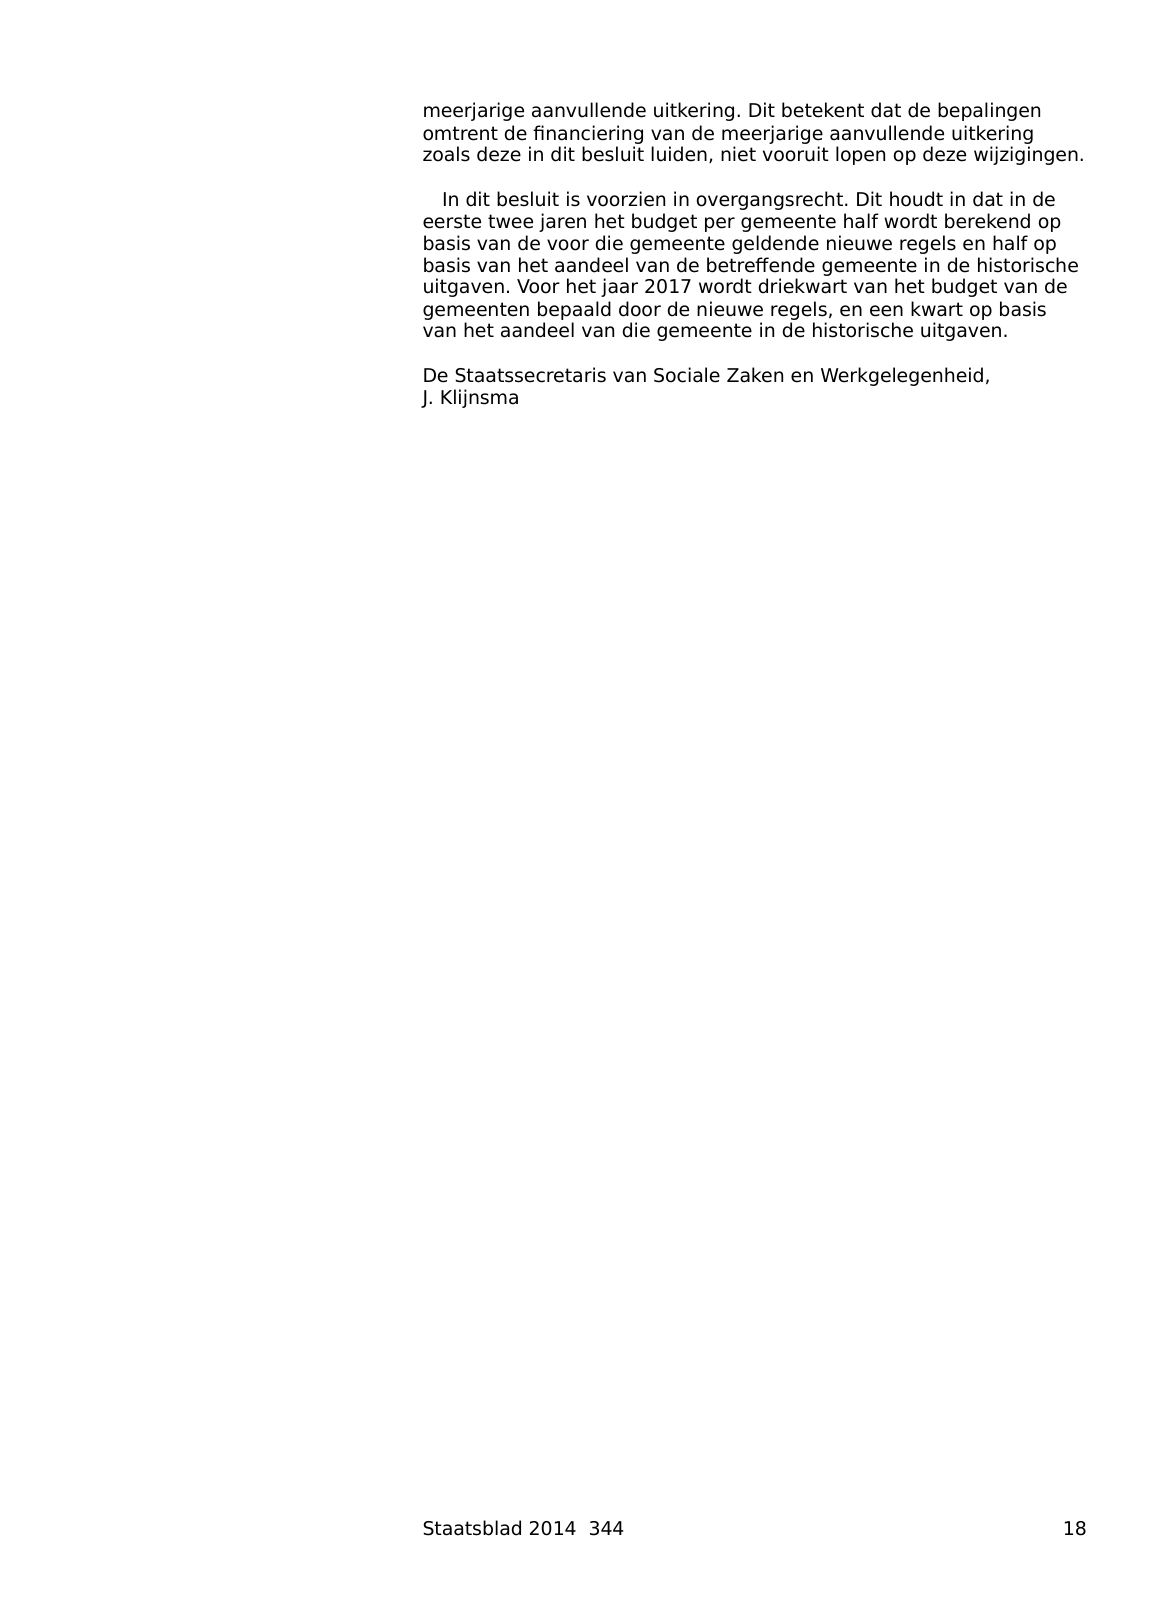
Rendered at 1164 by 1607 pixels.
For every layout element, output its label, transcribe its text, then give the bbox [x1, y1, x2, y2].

text De Staatssecretaris van Sociale Zaken en Werkgelegenheid, J. Klijnsma [422, 364, 1087, 408]
text In dit besluit is voorzien in overgangsrecht. Dit houdt in dat in de eerste twee jaren het budget per gemeente half wordt berekend op basis van de voor die gemeente geldende nieuwe regels en half op basis van het aandeel van de betreffende gemeente in de historische uitgaven. Voor het jaar 2017 wordt driekwart van het budget van de gemeenten bepaald door de nieuwe regels, en een kwart op basis van het aandeel van die gemeente in de historische uitgaven. [422, 188, 1087, 342]
text meerjarige aanvullende uitkering. Dit betekent dat de bepalingen omtrent de financiering van de meerjarige aanvullende uitkering zoals deze in dit besluit luiden, niet vooruit lopen op deze wijzigingen. [422, 100, 1087, 166]
